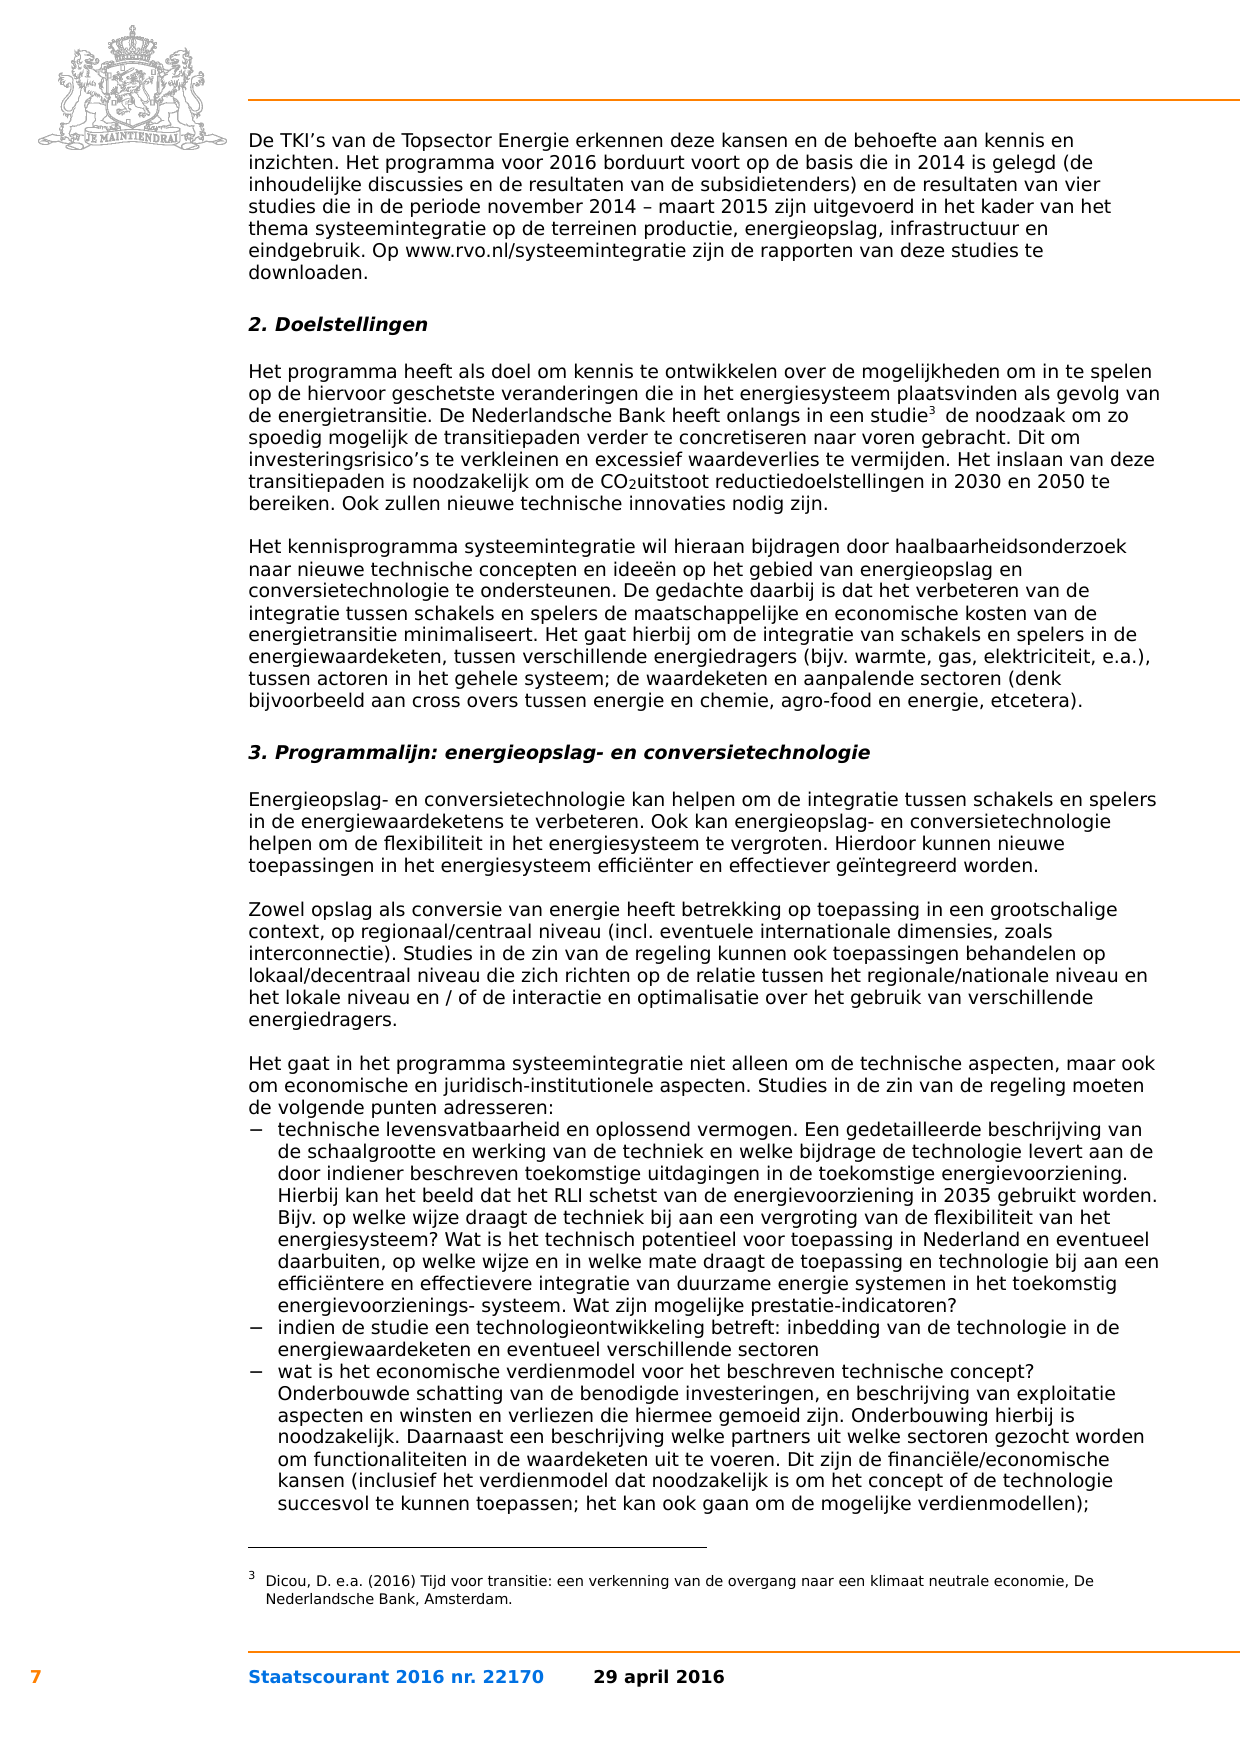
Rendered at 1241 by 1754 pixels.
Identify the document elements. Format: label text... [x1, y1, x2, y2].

text Het programma heeft als doel om kennis te ontwikkelen over de mogelijkheden om in te spelen op de hiervoor geschetste veranderingen die in het energiesysteem plaatsvinden als gevolg van de energietransitie. De Nederlandsche Bank heeft onlangs in een studie de noodzaak om zo spoedig mogelijk de transitiepaden verder te concretiseren naar voren gebracht. Dit om investeringsrisico’s te verkleinen en excessief waardeverlies te vermijden. Het inslaan van deze transitiepaden is noodzakelijk om de CO2uitstoot reductiedoelstellingen in 2030 en 2050 te bereiken. Ook zullen nieuwe technische innovaties nodig zijn. [248, 361, 1163, 514]
text Zowel opslag als conversie van energie heeft betrekking op toepassing in een grootschalige context, op regionaal/centraal niveau (incl. eventuele internationale dimensies, zoals interconnectie). Studies in de zin van de regeling kunnen ook toepassingen behandelen op lokaal/decentraal niveau die zich richten op de relatie tussen het regionale/nationale niveau en het lokale niveau en / of de interactie en optimalisatie over het gebruik van verschillende energiedragers. [248, 899, 1163, 1031]
subtitle 3. Programmalijn: energieopslag- en conversietechnologie [248, 742, 1163, 764]
text − technische levensvatbaarheid en oplossend vermogen. Een gedetailleerde beschrijving van de schaalgrootte en werking van de techniek en welke bijdrage de technologie levert aan de door indiener beschreven toekomstige uitdagingen in de toekomstige energievoorziening. Hierbij kan het beeld dat het RLI schetst van de energievoorziening in 2035 gebruikt worden. Bijv. op welke wijze draagt de techniek bij aan een vergroting van de flexibiliteit van het energiesysteem? Wat is het technisch potentieel voor toepassing in Nederland en eventueel daarbuiten, op welke wijze en in welke mate draagt de toepassing en technologie bij aan een efficiëntere en effectievere integratie van duurzame energie systemen in het toekomstig energievoorzienings- systeem. Wat zijn mogelijke prestatie-indicatoren? [248, 1119, 1163, 1317]
text − indien de studie een technologieontwikkeling betreft: inbedding van de technologie in de energiewaardeketen en eventueel verschillende sectoren [248, 1317, 1163, 1361]
subtitle 2. Doelstellingen [248, 314, 1163, 336]
text Energieopslag- en conversietechnologie kan helpen om de integratie tussen schakels en spelers in de energiewaardeketens te verbeteren. Ook kan energieopslag- en conversietechnologie helpen om de flexibiliteit in het energiesysteem te vergroten. Hierdoor kunnen nieuwe toepassingen in het energiesysteem efficiënter en effectiever geïntegreerd worden. [248, 789, 1163, 877]
text − wat is het economische verdienmodel voor het beschreven technische concept? Onderbouwde schatting van de benodigde investeringen, en beschrijving van exploitatie aspecten en winsten en verliezen die hiermee gemoeid zijn. Onderbouwing hierbij is noodzakelijk. Daarnaast een beschrijving welke partners uit welke sectoren gezocht worden om functionaliteiten in de waardeketen uit te voeren. Dit zijn de financiële/economische kansen (inclusief het verdienmodel dat noodzakelijk is om het concept of de technologie succesvol te kunnen toepassen; het kan ook gaan om de mogelijke verdienmodellen); [248, 1361, 1163, 1514]
text Het kennisprogramma systeemintegratie wil hieraan bijdragen door haalbaarheidsonderzoek naar nieuwe technische concepten en ideeën op het gebied van energieopslag en conversietechnologie te ondersteunen. De gedachte daarbij is dat het verbeteren van de integratie tussen schakels en spelers de maatschappelijke en economische kosten van de energietransitie minimaliseert. Het gaat hierbij om de integratie van schakels en spelers in de energiewaardeketen, tussen verschillende energiedragers (bijv. warmte, gas, elektriciteit, e.a.), tussen actoren in het gehele systeem; de waardeketen en aanpalende sectoren (denk bijvoorbeeld aan cross overs tussen energie en chemie, agro-food en energie, etcetera). [248, 536, 1163, 712]
text De TKI’s van de Topsector Energie erkennen deze kansen en de behoefte aan kennis en inzichten. Het programma voor 2016 borduurt voort op de basis die in 2014 is gelegd (de inhoudelijke discussies en de resultaten van de subsidietenders) en de resultaten van vier studies die in de periode november 2014 – maart 2015 zijn uitgevoerd in het kader van het thema systeemintegratie op de terreinen productie, energieopslag, infrastructuur en eindgebruik. Op www.rvo.nl/systeemintegratie zijn de rapporten van deze studies te downloaden. [248, 130, 1163, 284]
text Het gaat in het programma systeemintegratie niet alleen om de technische aspecten, maar ook om economische en juridisch-institutionele aspecten. Studies in de zin van de regeling moeten de volgende punten adresseren: [248, 1053, 1163, 1119]
picture [38, 25, 227, 150]
text Dicou, D. e.a. (2016) Tijd voor transitie: een verkenning van de overgang naar een klimaat neutrale economie, De Nederlandsche Bank, Amsterdam. [248, 1569, 1163, 1608]
